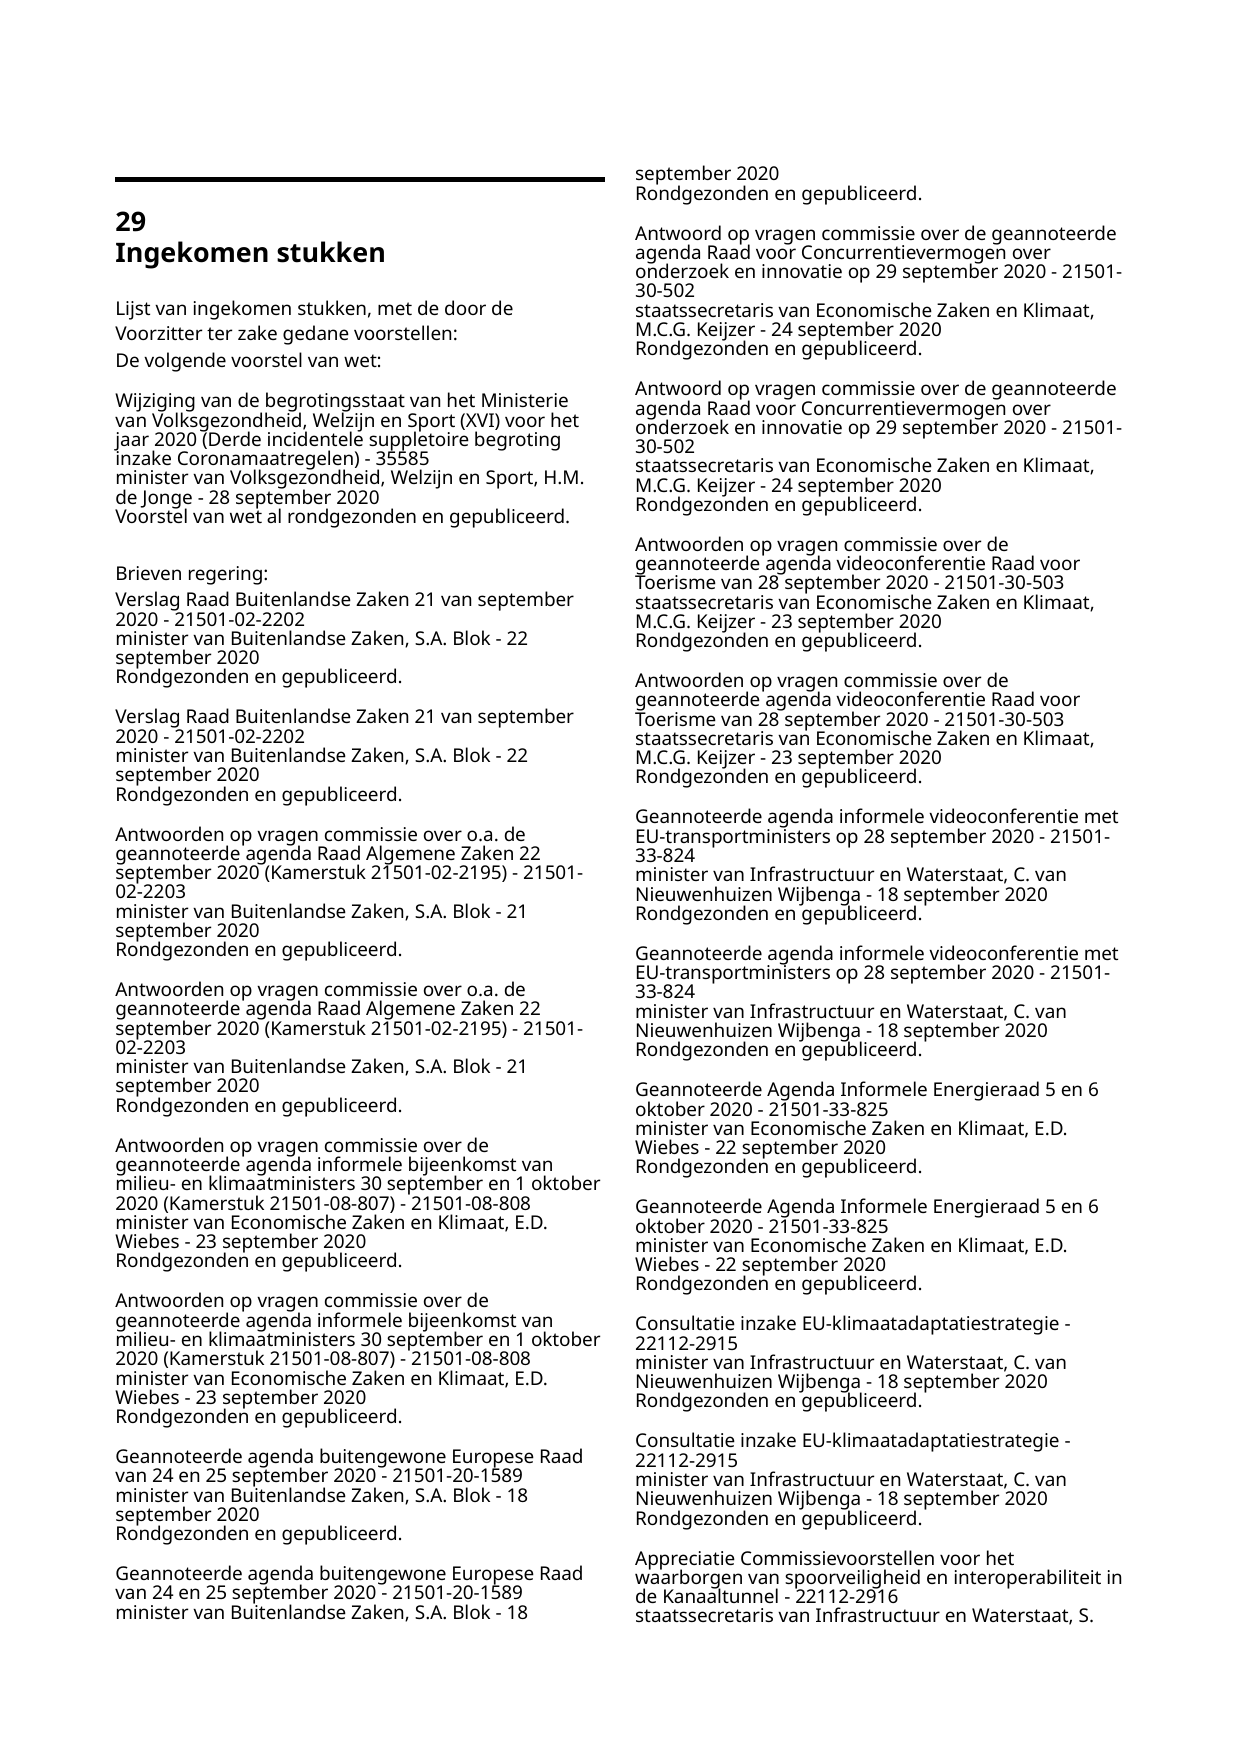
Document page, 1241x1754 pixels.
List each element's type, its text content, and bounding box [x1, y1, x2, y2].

text Rondgezonden en gepubliceerd. [635, 632, 1125, 651]
text Antwoord op vragen commissie over de geannoteerde agenda Raad voor Concurrentievermogen over onderzoek en innovatie op 29 september 2020 - 21501-30-502 [635, 380, 1125, 457]
text minister van Buitenlandse Zaken, S.A. Blok - 22 september 2020 [115, 630, 605, 668]
text Rondgezonden en gepubliceerd. [635, 905, 1125, 924]
text minister van Infrastructuur en Waterstaat, C. van Nieuwenhuizen Wijbenga - 18 september 2020 [635, 866, 1125, 905]
text Geannoteerde agenda informele videoconferentie met EU-transportministers op 28 september 2020 - 21501-33-824 [635, 945, 1125, 1003]
text Consultatie inzake EU-klimaatadaptatiestrategie - 22112-2915 [635, 1432, 1125, 1471]
text Antwoorden op vragen commissie over de geannoteerde agenda videoconferentie Raad voor Toerisme van 28 september 2020 - 21501-30-503 [635, 672, 1125, 730]
text Rondgezonden en gepubliceerd. [635, 496, 1125, 515]
text Rondgezonden en gepubliceerd. [115, 1252, 605, 1272]
text Rondgezonden en gepubliceerd. [635, 184, 1125, 204]
text staatssecretaris van Economische Zaken en Klimaat, M.C.G. Keijzer - 24 september 2020 [635, 302, 1125, 340]
text minister van Infrastructuur en Waterstaat, C. van Nieuwenhuizen Wijbenga - 18 september 2020 [635, 1354, 1125, 1392]
text Wijziging van de begrotingsstaat van het Ministerie van Volksgezondheid, Welzijn en Sport (XVI) voor het jaar 2020 (Derde incidentele suppletoire begroting inzake Coronamaatregelen) - 35585 [115, 392, 605, 469]
text Geannoteerde Agenda Informele Energieraad 5 en 6 oktober 2020 - 21501-33-825 [635, 1081, 1125, 1120]
text Rondgezonden en gepubliceerd. [635, 1158, 1125, 1178]
text minister van Buitenlandse Zaken, S.A. Blok - 21 september 2020 [115, 903, 605, 941]
text minister van Economische Zaken en Klimaat, E.D. Wiebes - 23 september 2020 [115, 1214, 605, 1252]
text minister van Volksgezondheid, Welzijn en Sport, H.M. de Jonge - 28 september 2020 [115, 469, 605, 508]
text minister van Economische Zaken en Klimaat, E.D. Wiebes - 22 september 2020 [635, 1237, 1125, 1275]
text Rondgezonden en gepubliceerd. [115, 786, 605, 805]
text Geannoteerde Agenda Informele Energieraad 5 en 6 oktober 2020 - 21501-33-825 [635, 1198, 1125, 1237]
text minister van Infrastructuur en Waterstaat, C. van Nieuwenhuizen Wijbenga - 18 september 2020 [635, 1471, 1125, 1509]
text minister van Economische Zaken en Klimaat, E.D. Wiebes - 22 september 2020 [635, 1120, 1125, 1158]
text Rondgezonden en gepubliceerd. [115, 668, 605, 688]
text Voorstel van wet al rondgezonden en gepubliceerd. [115, 508, 605, 527]
text Verslag Raad Buitenlandse Zaken 21 van september 2020 - 21501-02-2202 [115, 708, 605, 747]
text Geannoteerde agenda buitengewone Europese Raad van 24 en 25 september 2020 - 21501-20-1589 [115, 1565, 605, 1604]
text Verslag Raad Buitenlandse Zaken 21 van september 2020 - 21501-02-2202 [115, 591, 605, 630]
text staatssecretaris van Economische Zaken en Klimaat, M.C.G. Keijzer - 24 september 2020 [635, 457, 1125, 496]
text Rondgezonden en gepubliceerd. [635, 1392, 1125, 1412]
text minister van Buitenlandse Zaken, S.A. Blok - 21 september 2020 [115, 1058, 605, 1097]
text minister van Buitenlandse Zaken, S.A. Blok - 18 [115, 1604, 605, 1623]
text 29 [115, 203, 605, 239]
text Rondgezonden en gepubliceerd. [115, 1408, 605, 1427]
text Rondgezonden en gepubliceerd. [635, 1275, 1125, 1295]
text Rondgezonden en gepubliceerd. [115, 1097, 605, 1116]
text minister van Economische Zaken en Klimaat, E.D. Wiebes - 23 september 2020 [115, 1369, 605, 1408]
text september 2020 [635, 165, 1125, 184]
text Rondgezonden en gepubliceerd. [115, 1525, 605, 1544]
text Antwoorden op vragen commissie over de geannoteerde agenda informele bijeenkomst van milieu- en klimaatministers 30 september en 1 oktober 2020 (Kamerstuk 21501-08-807) - 21501-08-808 [115, 1292, 605, 1369]
text staatssecretaris van Economische Zaken en Klimaat, M.C.G. Keijzer - 23 september 2020 [635, 730, 1125, 768]
text Antwoorden op vragen commissie over o.a. de geannoteerde agenda Raad Algemene Zaken 22 september 2020 (Kamerstuk 21501-02-2195) - 21501-02-2203 [115, 981, 605, 1058]
text minister van Infrastructuur en Waterstaat, C. van Nieuwenhuizen Wijbenga - 18 september 2020 [635, 1003, 1125, 1041]
text staatssecretaris van Economische Zaken en Klimaat, M.C.G. Keijzer - 23 september 2020 [635, 594, 1125, 632]
text Brieven regering: [115, 560, 605, 585]
text Antwoorden op vragen commissie over o.a. de geannoteerde agenda Raad Algemene Zaken 22 september 2020 (Kamerstuk 21501-02-2195) - 21501-02-2203 [115, 826, 605, 903]
text Consultatie inzake EU-klimaatadaptatiestrategie - 22112-2915 [635, 1315, 1125, 1354]
text Rondgezonden en gepubliceerd. [635, 340, 1125, 359]
text Rondgezonden en gepubliceerd. [635, 1041, 1125, 1061]
text Appreciatie Commissievoorstellen voor het waarborgen van spoorveiligheid en interoperabiliteit in de Kanaaltunnel - 22112-2916 [635, 1549, 1125, 1607]
text Rondgezonden en gepubliceerd. [635, 1509, 1125, 1529]
text Rondgezonden en gepubliceerd. [115, 941, 605, 960]
text De volgende voorstel van wet: [115, 352, 605, 372]
text Antwoord op vragen commissie over de geannoteerde agenda Raad voor Concurrentievermogen over onderzoek en innovatie op 29 september 2020 - 21501-30-502 [635, 224, 1125, 302]
text Geannoteerde agenda buitengewone Europese Raad van 24 en 25 september 2020 - 21501-20-1589 [115, 1448, 605, 1487]
text Lijst van ingekomen stukken, met de door de Voorzitter ter zake gedane voorstellen: [115, 295, 605, 346]
text Antwoorden op vragen commissie over de geannoteerde agenda informele bijeenkomst van milieu- en klimaatministers 30 september en 1 oktober 2020 (Kamerstuk 21501-08-807) - 21501-08-808 [115, 1137, 605, 1214]
text Ingekomen stukken [115, 239, 605, 283]
text staatssecretaris van Infrastructuur en Waterstaat, S. [635, 1607, 1125, 1627]
text Geannoteerde agenda informele videoconferentie met EU-transportministers op 28 september 2020 - 21501-33-824 [635, 808, 1125, 866]
text Rondgezonden en gepubliceerd. [635, 768, 1125, 788]
text Antwoorden op vragen commissie over de geannoteerde agenda videoconferentie Raad voor Toerisme van 28 september 2020 - 21501-30-503 [635, 536, 1125, 594]
text minister van Buitenlandse Zaken, S.A. Blok - 22 september 2020 [115, 747, 605, 786]
text minister van Buitenlandse Zaken, S.A. Blok - 18 september 2020 [115, 1487, 605, 1525]
